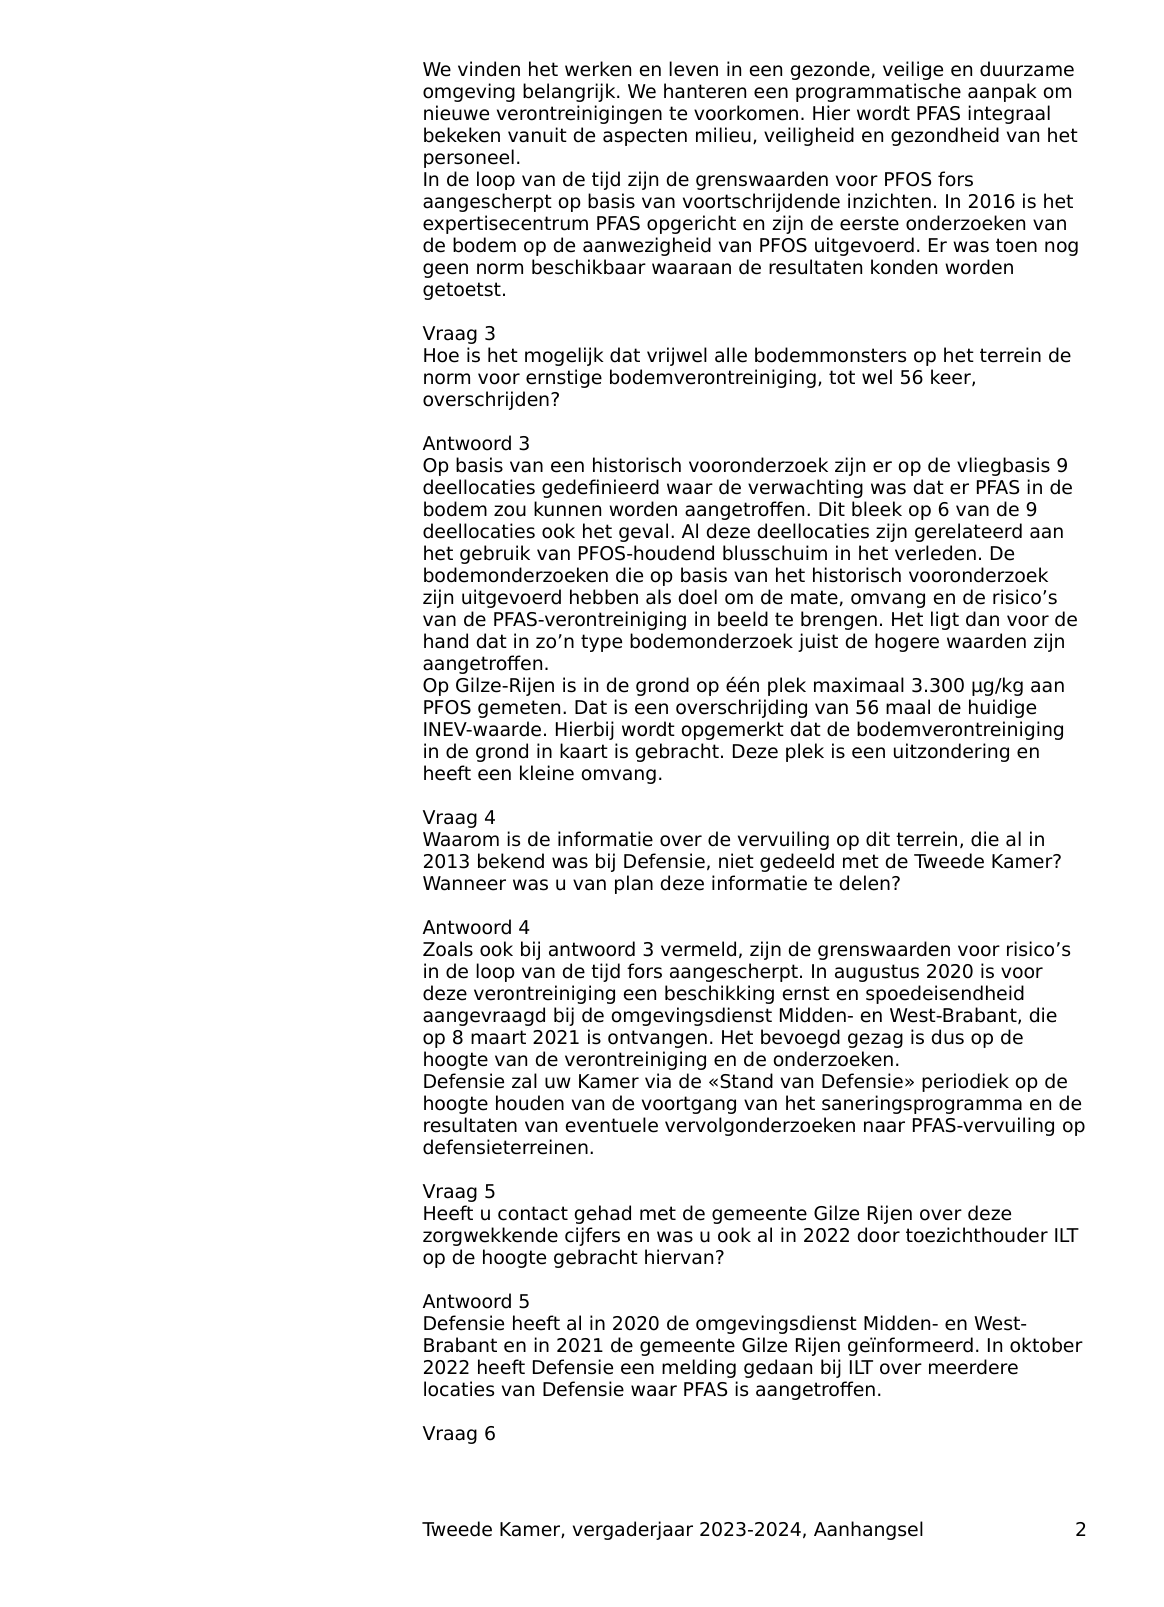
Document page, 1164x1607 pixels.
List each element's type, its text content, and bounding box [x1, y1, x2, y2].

text Waarom is de informatie over de vervuiling op dit terrein, die al in 2013 bekend was bij Defensie, niet gedeeld met de Tweede Kamer? Wanneer was u van plan deze informatie te delen? [422, 829, 1087, 895]
text Antwoord 3 [422, 433, 1087, 455]
text Vraag 5 [422, 1181, 1087, 1203]
text Zoals ook bij antwoord 3 vermeld, zijn de grenswaarden voor risico’s in de loop van de tijd fors aangescherpt. In augustus 2020 is voor deze verontreiniging een beschikking ernst en spoedeisendheid aangevraagd bij de omgevingsdienst Midden- en West-Brabant, die op 8 maart 2021 is ontvangen. Het bevoegd gezag is dus op de hoogte van de verontreiniging en de onderzoeken. [422, 939, 1087, 1071]
text Hoe is het mogelijk dat vrijwel alle bodemmonsters op het terrein de norm voor ernstige bodemverontreiniging, tot wel 56 keer, overschrijden? [422, 345, 1087, 411]
text Antwoord 5 [422, 1291, 1087, 1313]
text Op basis van een historisch vooronderzoek zijn er op de vliegbasis 9 deellocaties gedefinieerd waar de verwachting was dat er PFAS in de bodem zou kunnen worden aangetroffen. Dit bleek op 6 van de 9 deellocaties ook het geval. Al deze deellocaties zijn gerelateerd aan het gebruik van PFOS-houdend blusschuim in het verleden. De bodemonderzoeken die op basis van het historisch vooronderzoek zijn uitgevoerd hebben als doel om de mate, omvang en de risico’s van de PFAS-verontreiniging in beeld te brengen. Het ligt dan voor de hand dat in zo’n type bodemonderzoek juist de hogere waarden zijn aangetroffen. [422, 455, 1087, 675]
text Vraag 3 [422, 323, 1087, 345]
text Heeft u contact gehad met de gemeente Gilze Rijen over deze zorgwekkende cijfers en was u ook al in 2022 door toezichthouder ILT op de hoogte gebracht hiervan? [422, 1203, 1087, 1269]
text Vraag 6 [422, 1423, 1087, 1445]
text Defensie zal uw Kamer via de «Stand van Defensie» periodiek op de hoogte houden van de voortgang van het saneringsprogramma en de resultaten van eventuele vervolgonderzoeken naar PFAS-vervuiling op defensieterreinen. [422, 1071, 1087, 1159]
text Vraag 4 [422, 807, 1087, 829]
text Antwoord 4 [422, 917, 1087, 939]
text In de loop van de tijd zijn de grenswaarden voor PFOS fors aangescherpt op basis van voortschrijdende inzichten. In 2016 is het expertisecentrum PFAS opgericht en zijn de eerste onderzoeken van de bodem op de aanwezigheid van PFOS uitgevoerd. Er was toen nog geen norm beschikbaar waaraan de resultaten konden worden getoetst. [422, 169, 1087, 301]
text Op Gilze-Rijen is in de grond op één plek maximaal 3.300 μg/kg aan PFOS gemeten. Dat is een overschrijding van 56 maal de huidige INEV-waarde. Hierbij wordt opgemerkt dat de bodemverontreiniging in de grond in kaart is gebracht. Deze plek is een uitzondering en heeft een kleine omvang. [422, 675, 1087, 785]
text Defensie heeft al in 2020 de omgevingsdienst Midden- en West-Brabant en in 2021 de gemeente Gilze Rijen geïnformeerd. In oktober 2022 heeft Defensie een melding gedaan bij ILT over meerdere locaties van Defensie waar PFAS is aangetroffen. [422, 1313, 1087, 1401]
text We vinden het werken en leven in een gezonde, veilige en duurzame omgeving belangrijk. We hanteren een programmatische aanpak om nieuwe verontreinigingen te voorkomen. Hier wordt PFAS integraal bekeken vanuit de aspecten milieu, veiligheid en gezondheid van het personeel. [422, 59, 1087, 169]
